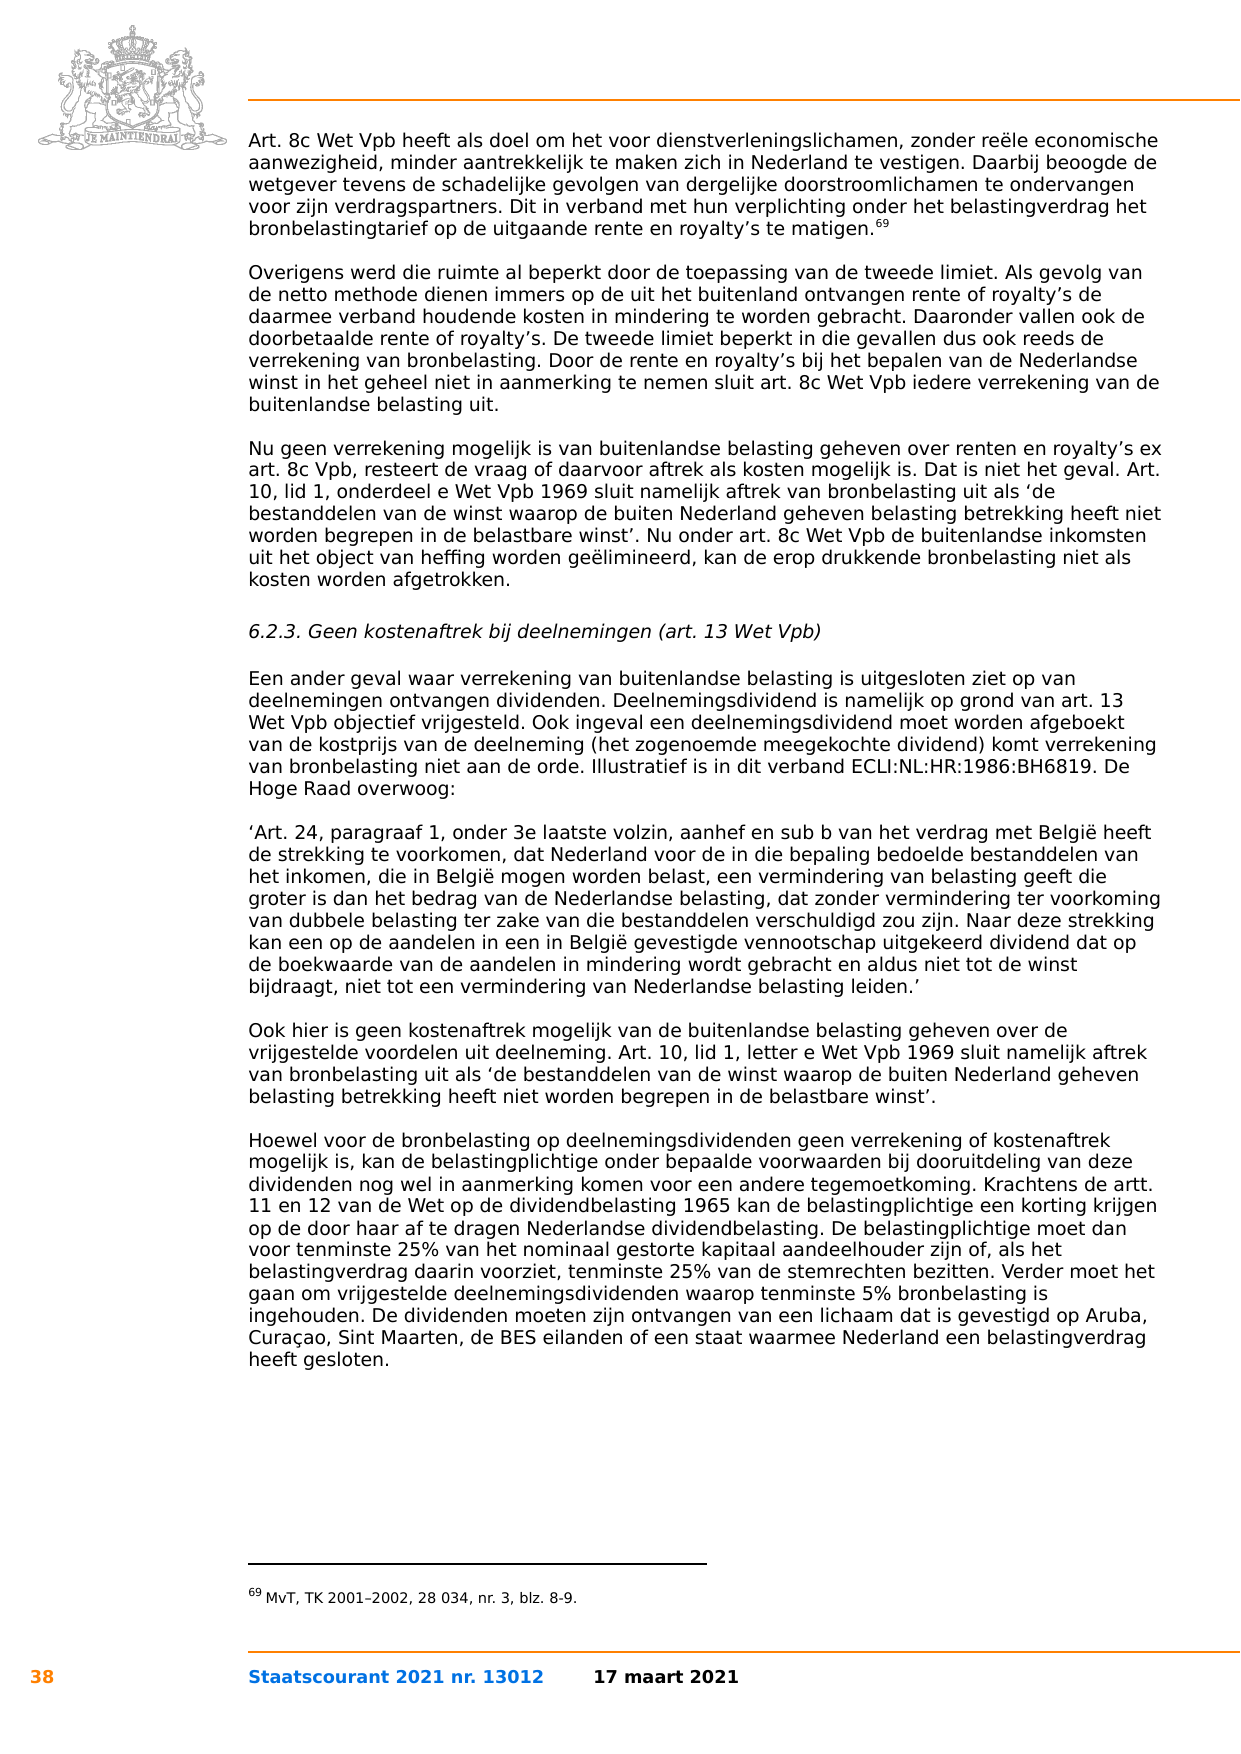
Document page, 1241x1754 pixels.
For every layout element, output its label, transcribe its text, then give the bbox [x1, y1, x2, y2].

text Een ander geval waar verrekening van buitenlandse belasting is uitgesloten ziet op van deelnemingen ontvangen dividenden. Deelnemingsdividend is namelijk op grond van art. 13 Wet Vpb objectief vrijgesteld. Ook ingeval een deelnemingsdividend moet worden afgeboekt van de kostprijs van de deelneming (het zogenoemde meegekochte dividend) komt verrekening van bronbelasting niet aan de orde. Illustratief is in dit verband ECLI:NL:HR:1986:BH6819. De Hoge Raad overwoog: [248, 668, 1163, 800]
text Art. 8c Wet Vpb heeft als doel om het voor dienstverleningslichamen, zonder reële economische aanwezigheid, minder aantrekkelijk te maken zich in Nederland te vestigen. Daarbij beoogde de wetgever tevens de schadelijke gevolgen van dergelijke doorstroomlichamen te ondervangen voor zijn verdragspartners. Dit in verband met hun verplichting onder het belastingverdrag het bronbelastingtarief op de uitgaande rente en royalty’s te matigen. [248, 130, 1163, 240]
text ‘Art. 24, paragraaf 1, onder 3e laatste volzin, aanhef en sub b van het verdrag met België heeft de strekking te voorkomen, dat Nederland voor de in die bepaling bedoelde bestanddelen van het inkomen, die in België mogen worden belast, een vermindering van belasting geeft die groter is dan het bedrag van de Nederlandse belasting, dat zonder vermindering ter voorkoming van dubbele belasting ter zake van die bestanddelen verschuldigd zou zijn. Naar deze strekking kan een op de aandelen in een in België gevestigde vennootschap uitgekeerd dividend dat op de boekwaarde van de aandelen in mindering wordt gebracht en aldus niet tot de winst bijdraagt, niet tot een vermindering van Nederlandse belasting leiden.’ [248, 822, 1163, 998]
picture [38, 25, 227, 150]
text Overigens werd die ruimte al beperkt door de toepassing van de tweede limiet. Als gevolg van de netto methode dienen immers op de uit het buitenland ontvangen rente of royalty’s de daarmee verband houdende kosten in mindering te worden gebracht. Daaronder vallen ook de doorbetaalde rente of royalty’s. De tweede limiet beperkt in die gevallen dus ook reeds de verrekening van bronbelasting. Door de rente en royalty’s bij het bepalen van de Nederlandse winst in het geheel niet in aanmerking te nemen sluit art. 8c Wet Vpb iedere verrekening van de buitenlandse belasting uit. [248, 262, 1163, 416]
subtitle 6.2.3. Geen kostenaftrek bij deelnemingen (art. 13 Wet Vpb) [248, 621, 1163, 643]
text MvT, TK 2001–2002, 28 034, nr. 3, blz. 8-9. [248, 1586, 1163, 1608]
text Nu geen verrekening mogelijk is van buitenlandse belasting geheven over renten en royalty’s ex art. 8c Vpb, resteert de vraag of daarvoor aftrek als kosten mogelijk is. Dat is niet het geval. Art. 10, lid 1, onderdeel e Wet Vpb 1969 sluit namelijk aftrek van bronbelasting uit als ‘de bestanddelen van de winst waarop de buiten Nederland geheven belasting betrekking heeft niet worden begrepen in de belastbare winst’. Nu onder art. 8c Wet Vpb de buitenlandse inkomsten uit het object van heffing worden geëlimineerd, kan de erop drukkende bronbelasting niet als kosten worden afgetrokken. [248, 437, 1163, 591]
text Ook hier is geen kostenaftrek mogelijk van de buitenlandse belasting geheven over de vrijgestelde voordelen uit deelneming. Art. 10, lid 1, letter e Wet Vpb 1969 sluit namelijk aftrek van bronbelasting uit als ‘de bestanddelen van de winst waarop de buiten Nederland geheven belasting betrekking heeft niet worden begrepen in de belastbare winst’. [248, 1020, 1163, 1108]
text Hoewel voor de bronbelasting op deelnemingsdividenden geen verrekening of kostenaftrek mogelijk is, kan de belastingplichtige onder bepaalde voorwaarden bij dooruitdeling van deze dividenden nog wel in aanmerking komen voor een andere tegemoetkoming. Krachtens de artt. 11 en 12 van de Wet op de dividendbelasting 1965 kan de belastingplichtige een korting krijgen op de door haar af te dragen Nederlandse dividendbelasting. De belastingplichtige moet dan voor tenminste 25% van het nominaal gestorte kapitaal aandeelhouder zijn of, als het belastingverdrag daarin voorziet, tenminste 25% van de stemrechten bezitten. Verder moet het gaan om vrijgestelde deelnemingsdividenden waarop tenminste 5% bronbelasting is ingehouden. De dividenden moeten zijn ontvangen van een lichaam dat is gevestigd op Aruba, Curaçao, Sint Maarten, de BES eilanden of een staat waarmee Nederland een belastingverdrag heeft gesloten. [248, 1129, 1163, 1371]
